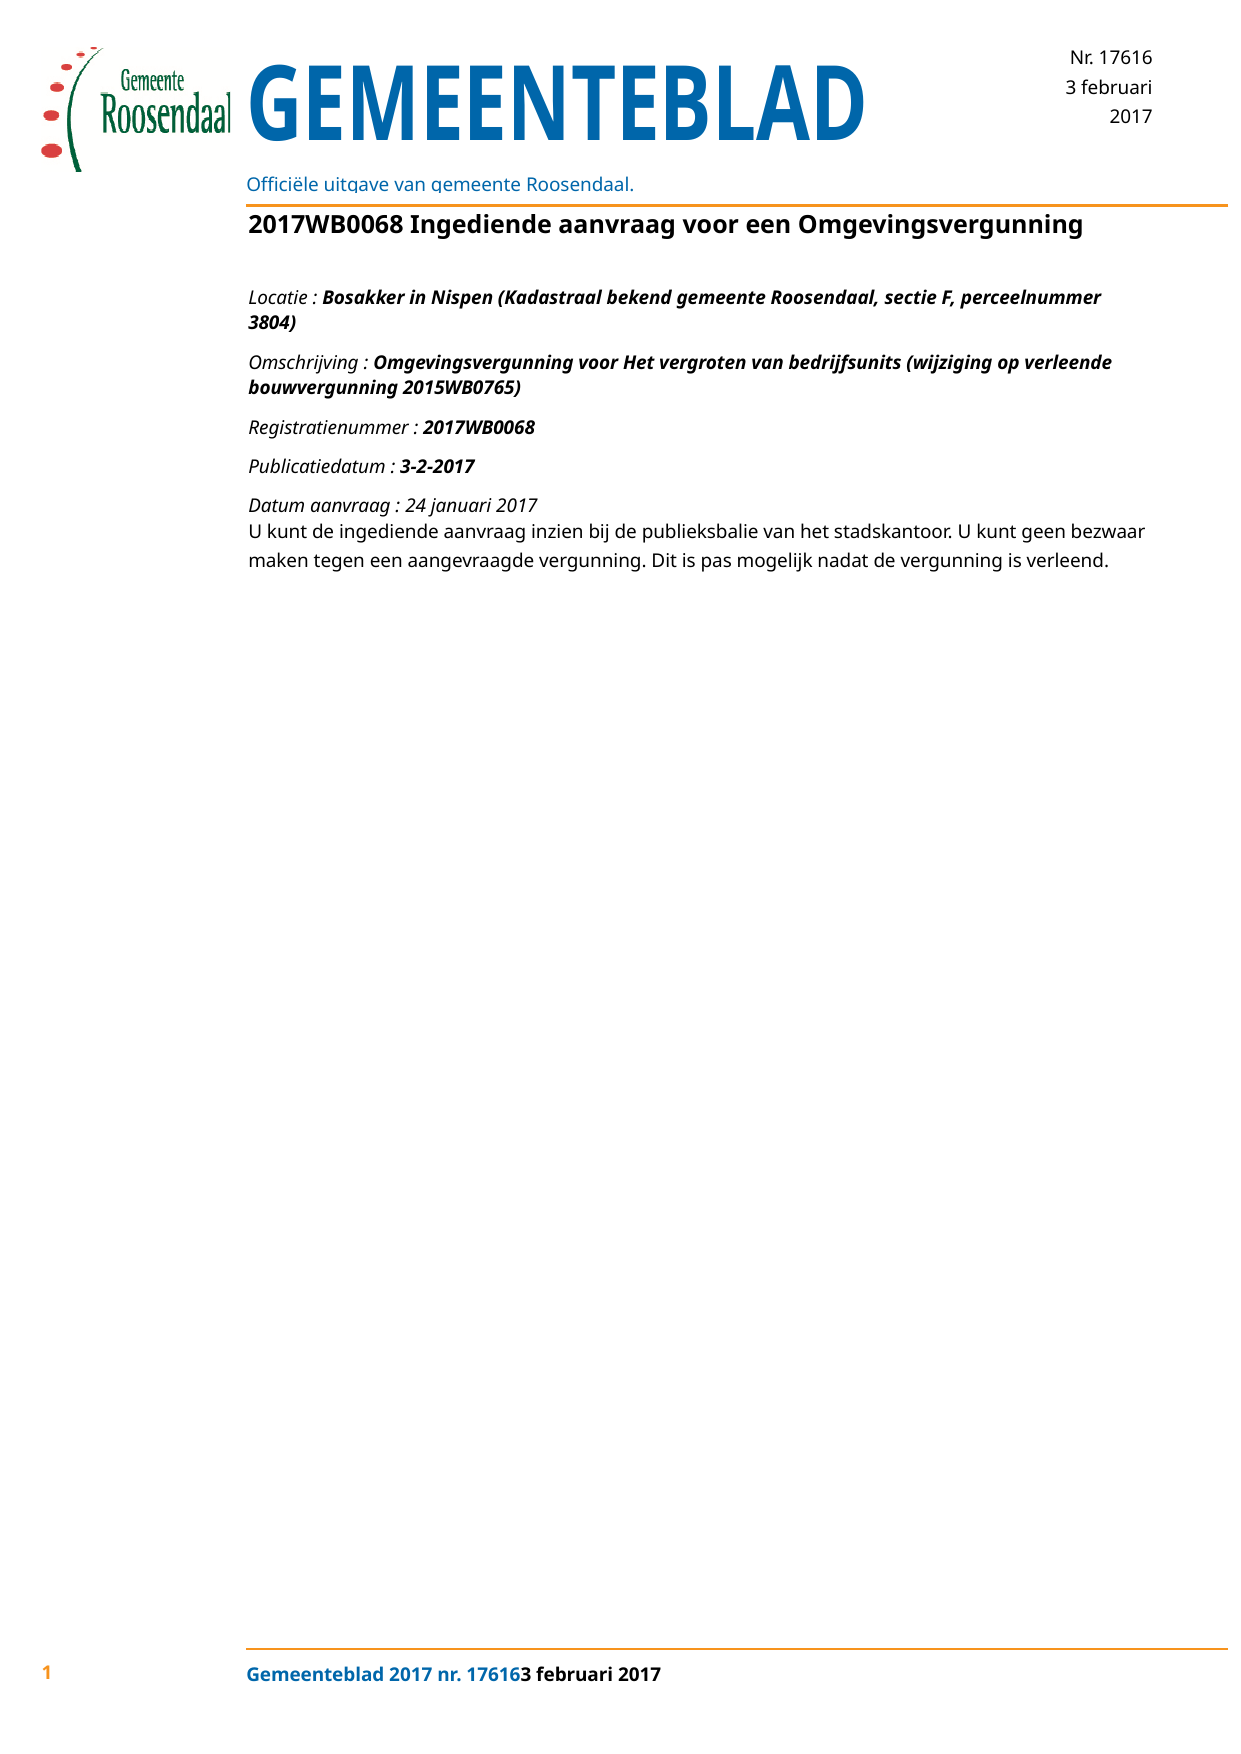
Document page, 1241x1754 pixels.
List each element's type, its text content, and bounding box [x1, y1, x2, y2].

text Registratienummer : 2017WB0068 [248, 414, 1152, 439]
text 2017WB0068 Ingediende aanvraag voor een Omgevingsvergunning [248, 207, 1152, 241]
text Datum aanvraag : 24 januari 2017 [248, 492, 1152, 518]
text Omschrijving : Omgevingsvergunning voor Het vergroten van bedrijfsunits (wijziging op verleende bouwvergunning 2015WB0765) [248, 349, 1152, 400]
text Publicatiedatum : 3-2-2017 [248, 453, 1152, 479]
picture [41, 47, 231, 172]
text U kunt de ingediende aanvraag inzien bij de publieksbalie van het stadskantoor. U kunt geen bezwaar maken tegen een aangevraagde vergunning. Dit is pas mogelijk nadat de vergunning is verleend. [248, 518, 1152, 573]
text Locatie : Bosakker in Nispen (Kadastraal bekend gemeente Roosendaal, sectie F, perceelnummer 3804) [248, 284, 1152, 335]
